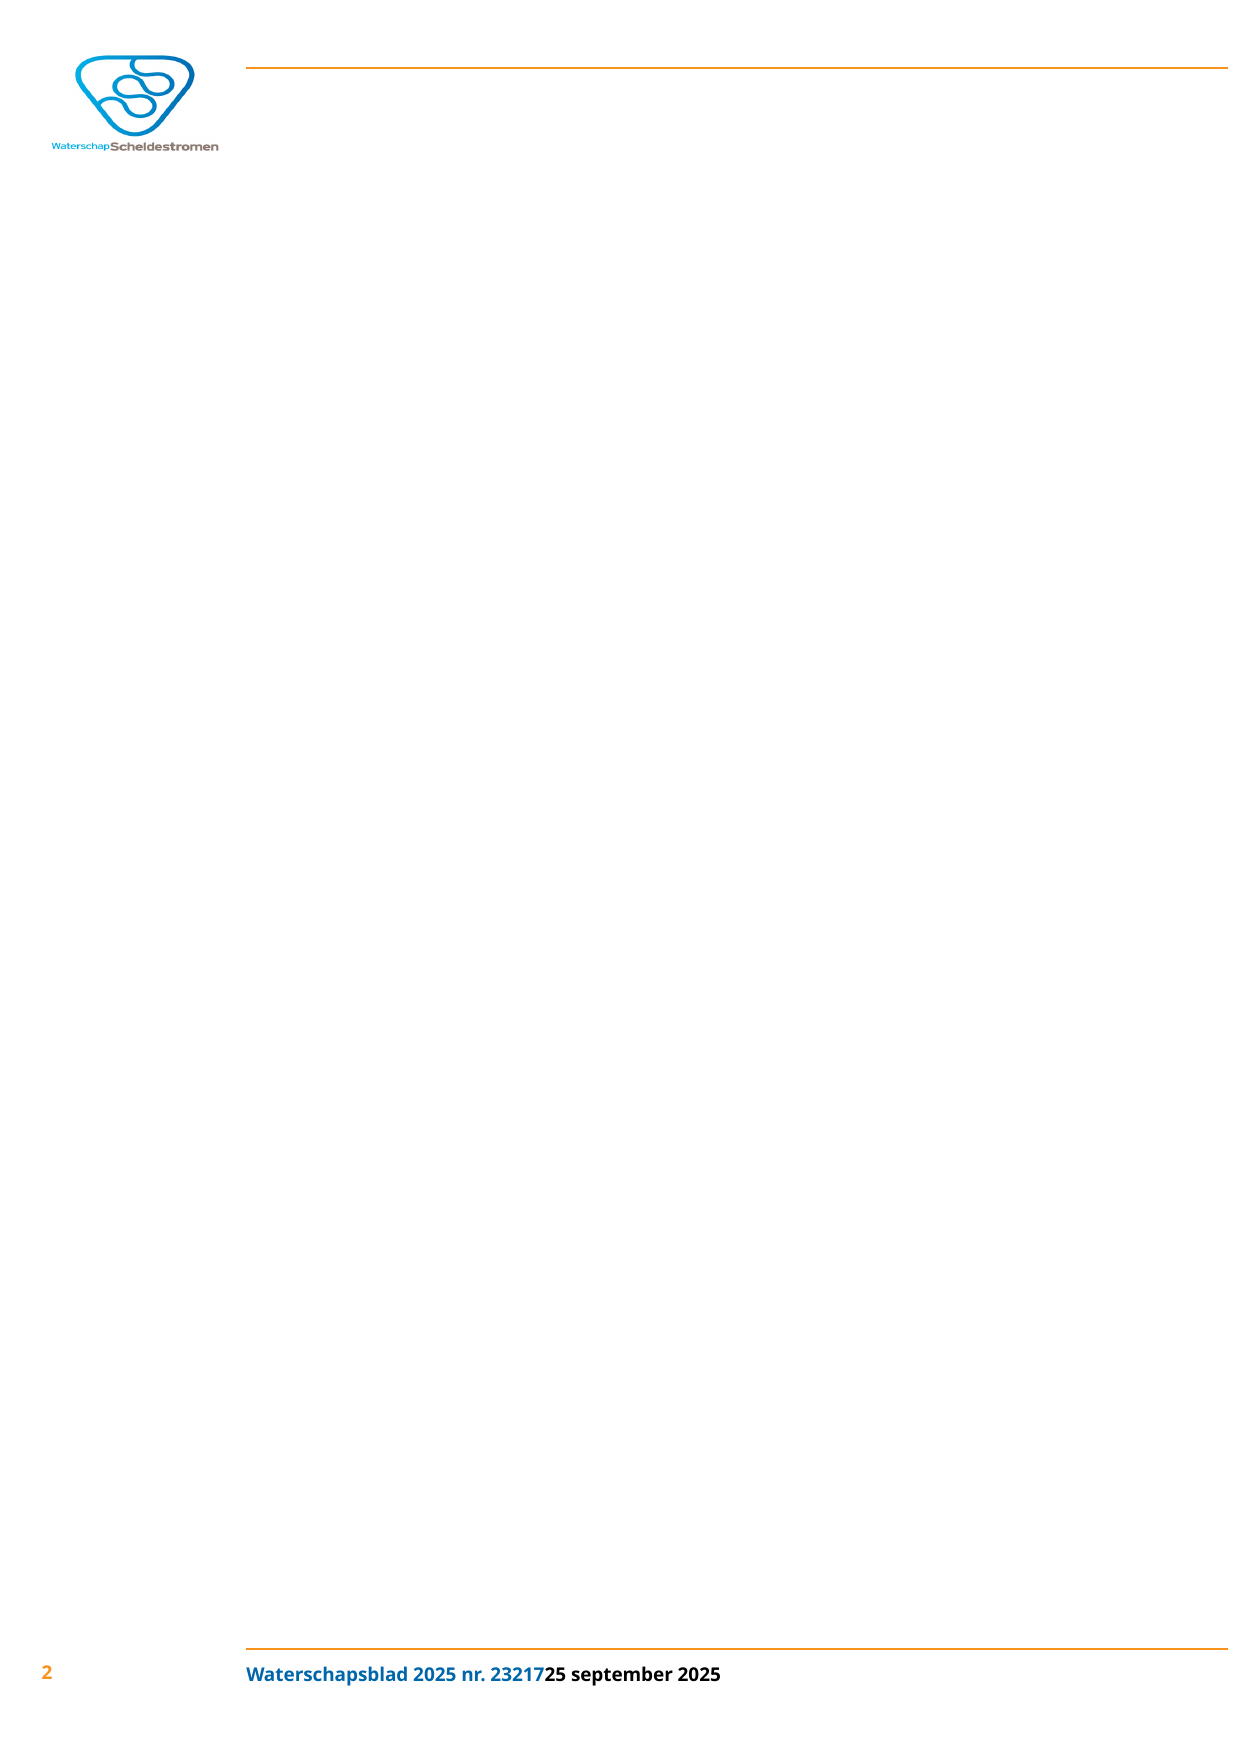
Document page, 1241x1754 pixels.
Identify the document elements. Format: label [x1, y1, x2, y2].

picture [41, 47, 231, 172]
